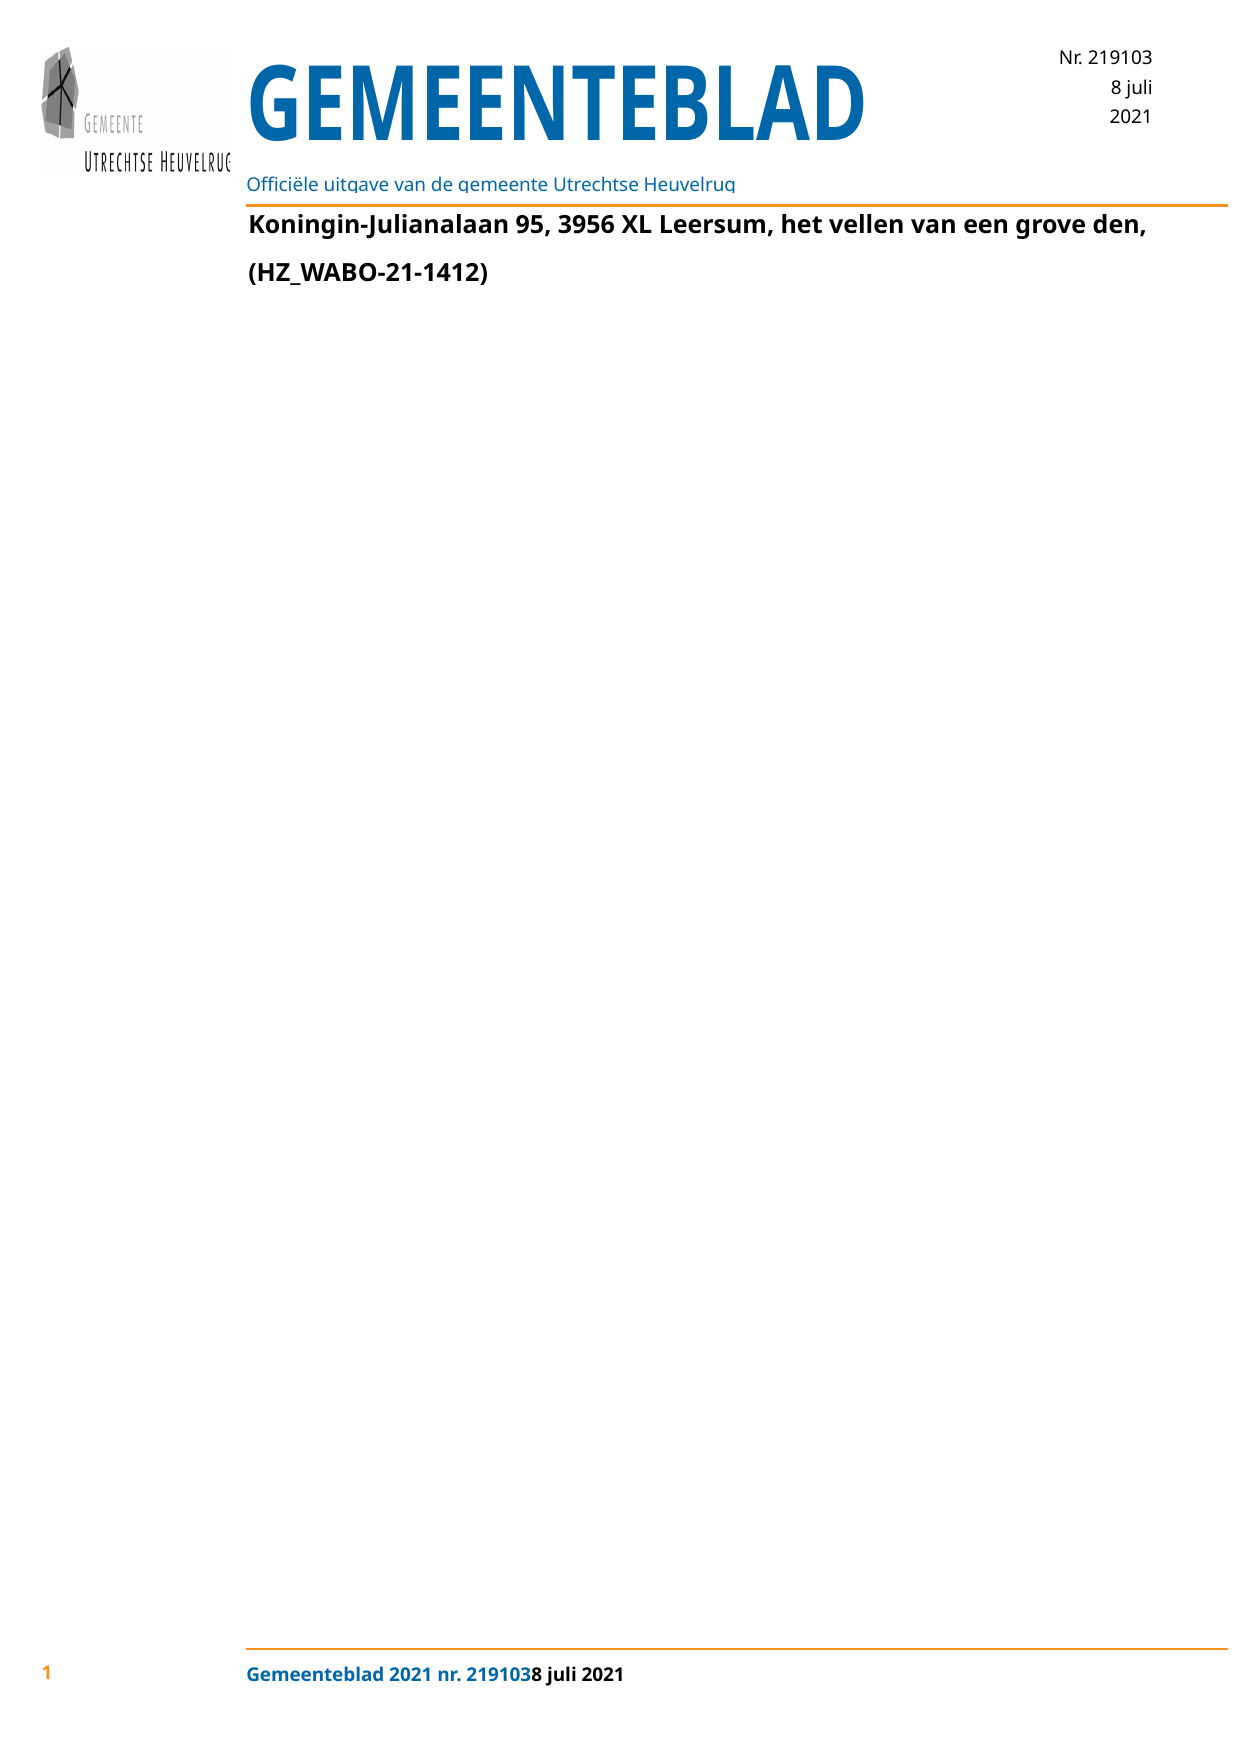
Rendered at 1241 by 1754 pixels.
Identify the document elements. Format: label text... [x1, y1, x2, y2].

picture [41, 47, 231, 172]
text Koningin-Julianalaan 95, 3956 XL Leersum, het vellen van een grove den, (HZ_WABO-21-1412) [248, 207, 1152, 288]
